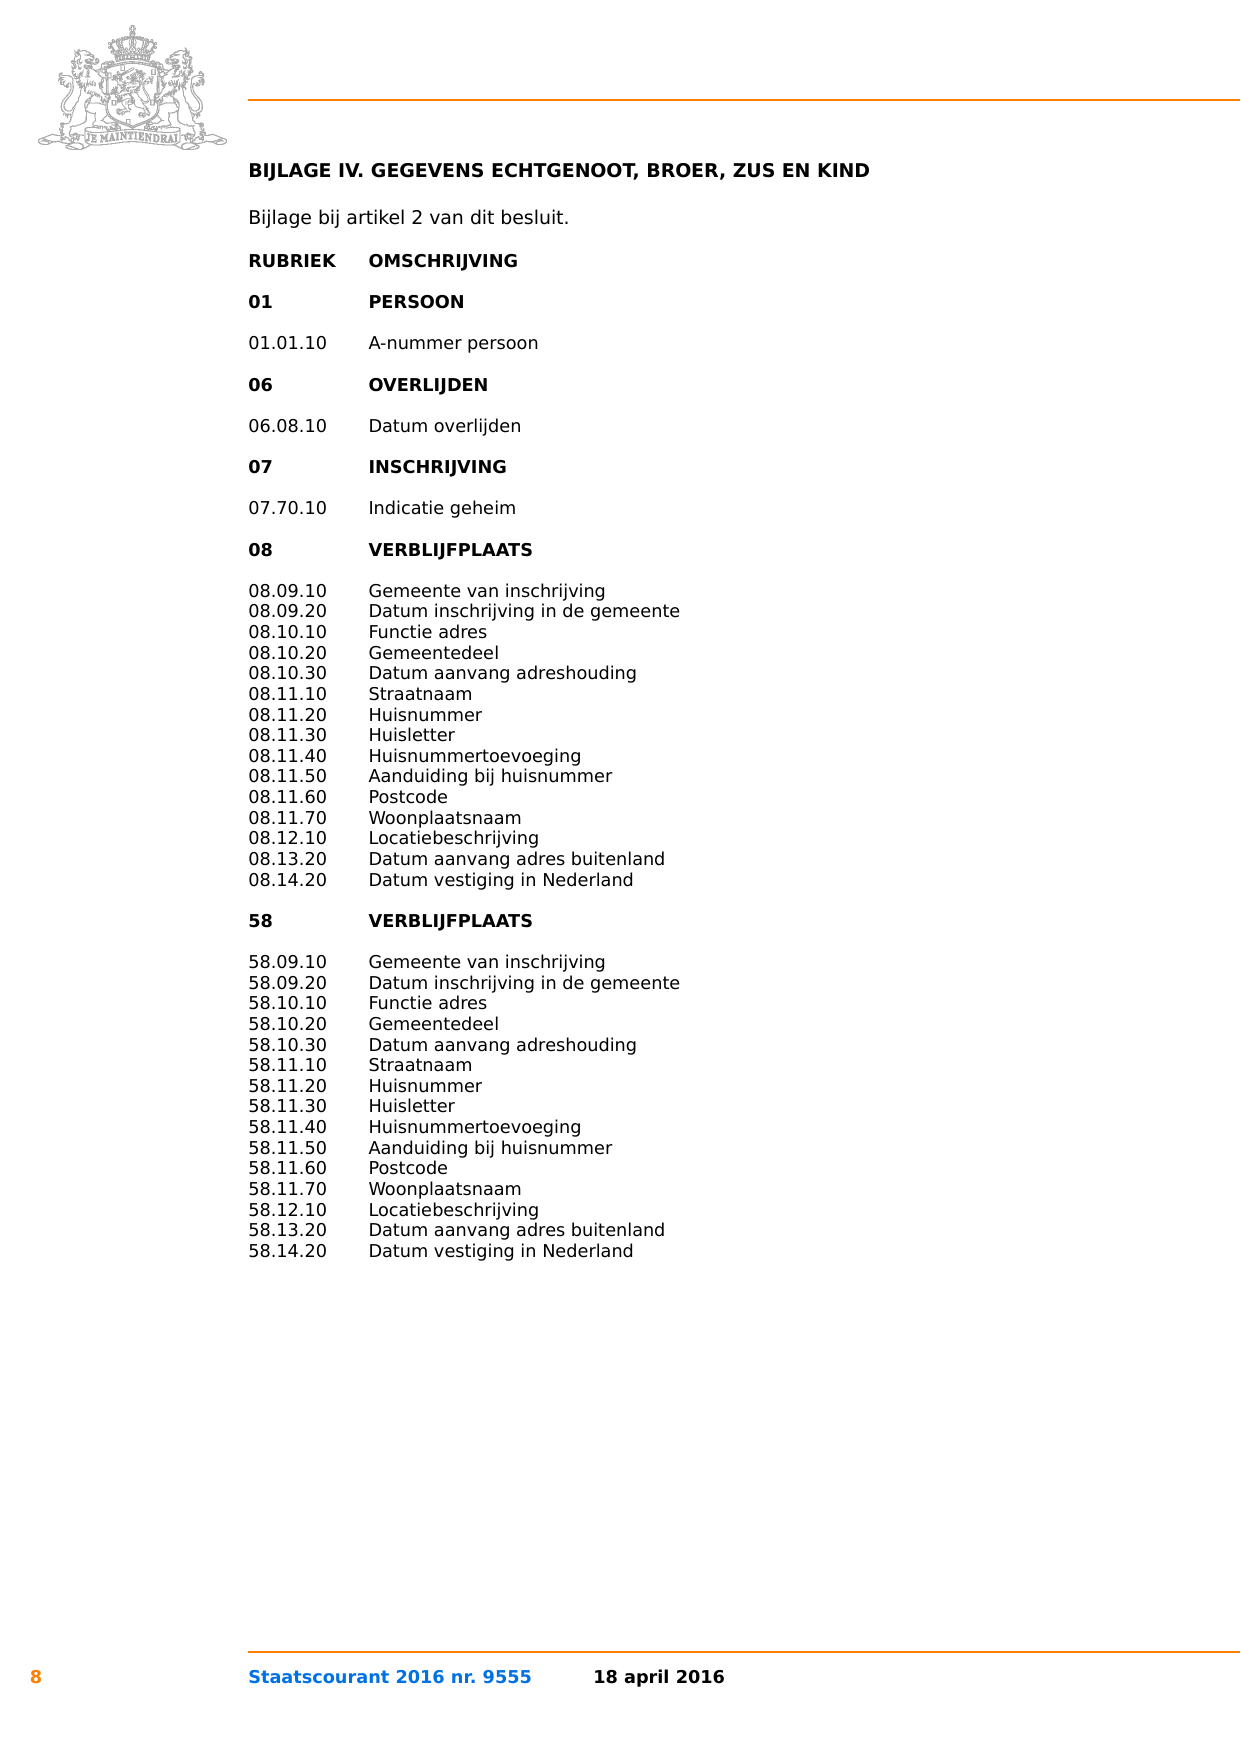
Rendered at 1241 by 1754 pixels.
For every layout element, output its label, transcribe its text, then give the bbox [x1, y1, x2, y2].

table_cell 58.13.20 [248, 1220, 362, 1241]
table_cell Straatnaam [363, 684, 1163, 704]
table_cell [363, 395, 1163, 416]
table_cell Huisnummer [363, 705, 1163, 725]
table_cell 58.11.50 [248, 1138, 362, 1158]
table_cell 08.10.20 [248, 643, 362, 663]
table_cell Datum aanvang adres buitenland [363, 849, 1163, 869]
table_header OMSCHRIJVING [363, 251, 1163, 271]
table_cell Huisletter [363, 1096, 1163, 1117]
table_cell [248, 890, 362, 911]
table_cell Datum inschrijving in de gemeente [363, 601, 1163, 622]
table_cell 58.12.10 [248, 1200, 362, 1220]
table_cell [248, 560, 362, 581]
table_cell 58.10.20 [248, 1014, 362, 1034]
table_cell INSCHRIJVING [363, 457, 1163, 478]
table_cell Datum vestiging in Nederland [363, 870, 1163, 890]
table_cell 58.09.10 [248, 952, 362, 973]
table_cell VERBLIJFPLAATS [363, 540, 1163, 560]
table_cell 58.11.10 [248, 1055, 362, 1076]
table_cell Datum vestiging in Nederland [363, 1241, 1163, 1261]
table_cell Postcode [363, 787, 1163, 808]
table_cell 07.70.10 [248, 498, 362, 519]
table_cell OVERLIJDEN [363, 375, 1163, 395]
table_cell VERBLIJFPLAATS [363, 911, 1163, 931]
table_cell Woonplaatsnaam [363, 808, 1163, 828]
table_cell 08.11.30 [248, 725, 362, 746]
table_cell 58.11.70 [248, 1179, 362, 1199]
table_cell Datum aanvang adreshouding [363, 663, 1163, 684]
table_cell Datum aanvang adres buitenland [363, 1220, 1163, 1241]
table_header RUBRIEK [248, 251, 362, 271]
table_cell Functie adres [363, 622, 1163, 643]
table_cell [363, 931, 1163, 952]
table_cell [248, 271, 362, 292]
table_cell 58.10.30 [248, 1035, 362, 1055]
table_cell 58.09.20 [248, 973, 362, 993]
table_cell 06.08.10 [248, 416, 362, 436]
table_cell [248, 436, 362, 457]
table_cell 08.14.20 [248, 870, 362, 890]
table_cell [363, 890, 1163, 911]
table_cell Datum aanvang adreshouding [363, 1035, 1163, 1055]
table_cell [248, 313, 362, 333]
table_cell [248, 931, 362, 952]
table_cell 08.09.20 [248, 601, 362, 622]
table_cell Huisnummer [363, 1076, 1163, 1096]
table_cell Woonplaatsnaam [363, 1179, 1163, 1199]
table_cell [248, 354, 362, 374]
table_cell PERSOON [363, 292, 1163, 313]
table_cell Functie adres [363, 993, 1163, 1014]
table_cell 58.11.30 [248, 1096, 362, 1117]
table_cell [363, 519, 1163, 539]
table_cell 08.11.70 [248, 808, 362, 828]
table_cell Gemeentedeel [363, 1014, 1163, 1034]
table_cell A-nummer persoon [363, 333, 1163, 354]
table_cell Gemeentedeel [363, 643, 1163, 663]
picture [38, 25, 227, 150]
table_cell 08.11.10 [248, 684, 362, 704]
table_cell Gemeente van inschrijving [363, 581, 1163, 601]
table_cell 08 [248, 540, 362, 560]
table_cell [248, 519, 362, 539]
table_cell Postcode [363, 1158, 1163, 1179]
table_cell [363, 313, 1163, 333]
table_cell [248, 478, 362, 498]
table_cell Locatiebeschrijving [363, 1200, 1163, 1220]
table_cell Huisnummertoevoeging [363, 1117, 1163, 1138]
table_cell 58.11.40 [248, 1117, 362, 1138]
table_cell Huisletter [363, 725, 1163, 746]
table_cell 08.09.10 [248, 581, 362, 601]
subtitle BIJLAGE IV. GEGEVENS ECHTGENOOT, BROER, ZUS EN KIND [248, 160, 1163, 182]
table_cell 06 [248, 375, 362, 395]
table_cell 01.01.10 [248, 333, 362, 354]
table_cell 08.10.10 [248, 622, 362, 643]
table_cell Datum overlijden [363, 416, 1163, 436]
table_cell Huisnummertoevoeging [363, 746, 1163, 766]
table_cell 08.11.50 [248, 766, 362, 787]
table_cell [248, 395, 362, 416]
table_cell 08.11.60 [248, 787, 362, 808]
table_cell 58 [248, 911, 362, 931]
table_cell 58.14.20 [248, 1241, 362, 1261]
table_cell 08.11.40 [248, 746, 362, 766]
table_cell [363, 436, 1163, 457]
table_cell 58.10.10 [248, 993, 362, 1014]
table_cell Datum inschrijving in de gemeente [363, 973, 1163, 993]
table_cell Indicatie geheim [363, 498, 1163, 519]
table_cell 58.11.20 [248, 1076, 362, 1096]
table_cell 01 [248, 292, 362, 313]
table_cell 08.10.30 [248, 663, 362, 684]
table_cell Gemeente van inschrijving [363, 952, 1163, 973]
table_cell [363, 478, 1163, 498]
table_cell [363, 354, 1163, 374]
table_cell 08.12.10 [248, 828, 362, 849]
table_cell [363, 560, 1163, 581]
table_cell Locatiebeschrijving [363, 828, 1163, 849]
table_cell 07 [248, 457, 362, 478]
table_cell 58.11.60 [248, 1158, 362, 1179]
table_cell Aanduiding bij huisnummer [363, 766, 1163, 787]
table_cell [363, 271, 1163, 292]
table_cell Straatnaam [363, 1055, 1163, 1076]
text Bijlage bij artikel 2 van dit besluit. [248, 207, 1163, 229]
table_cell 08.13.20 [248, 849, 362, 869]
table_cell Aanduiding bij huisnummer [363, 1138, 1163, 1158]
table_cell 08.11.20 [248, 705, 362, 725]
